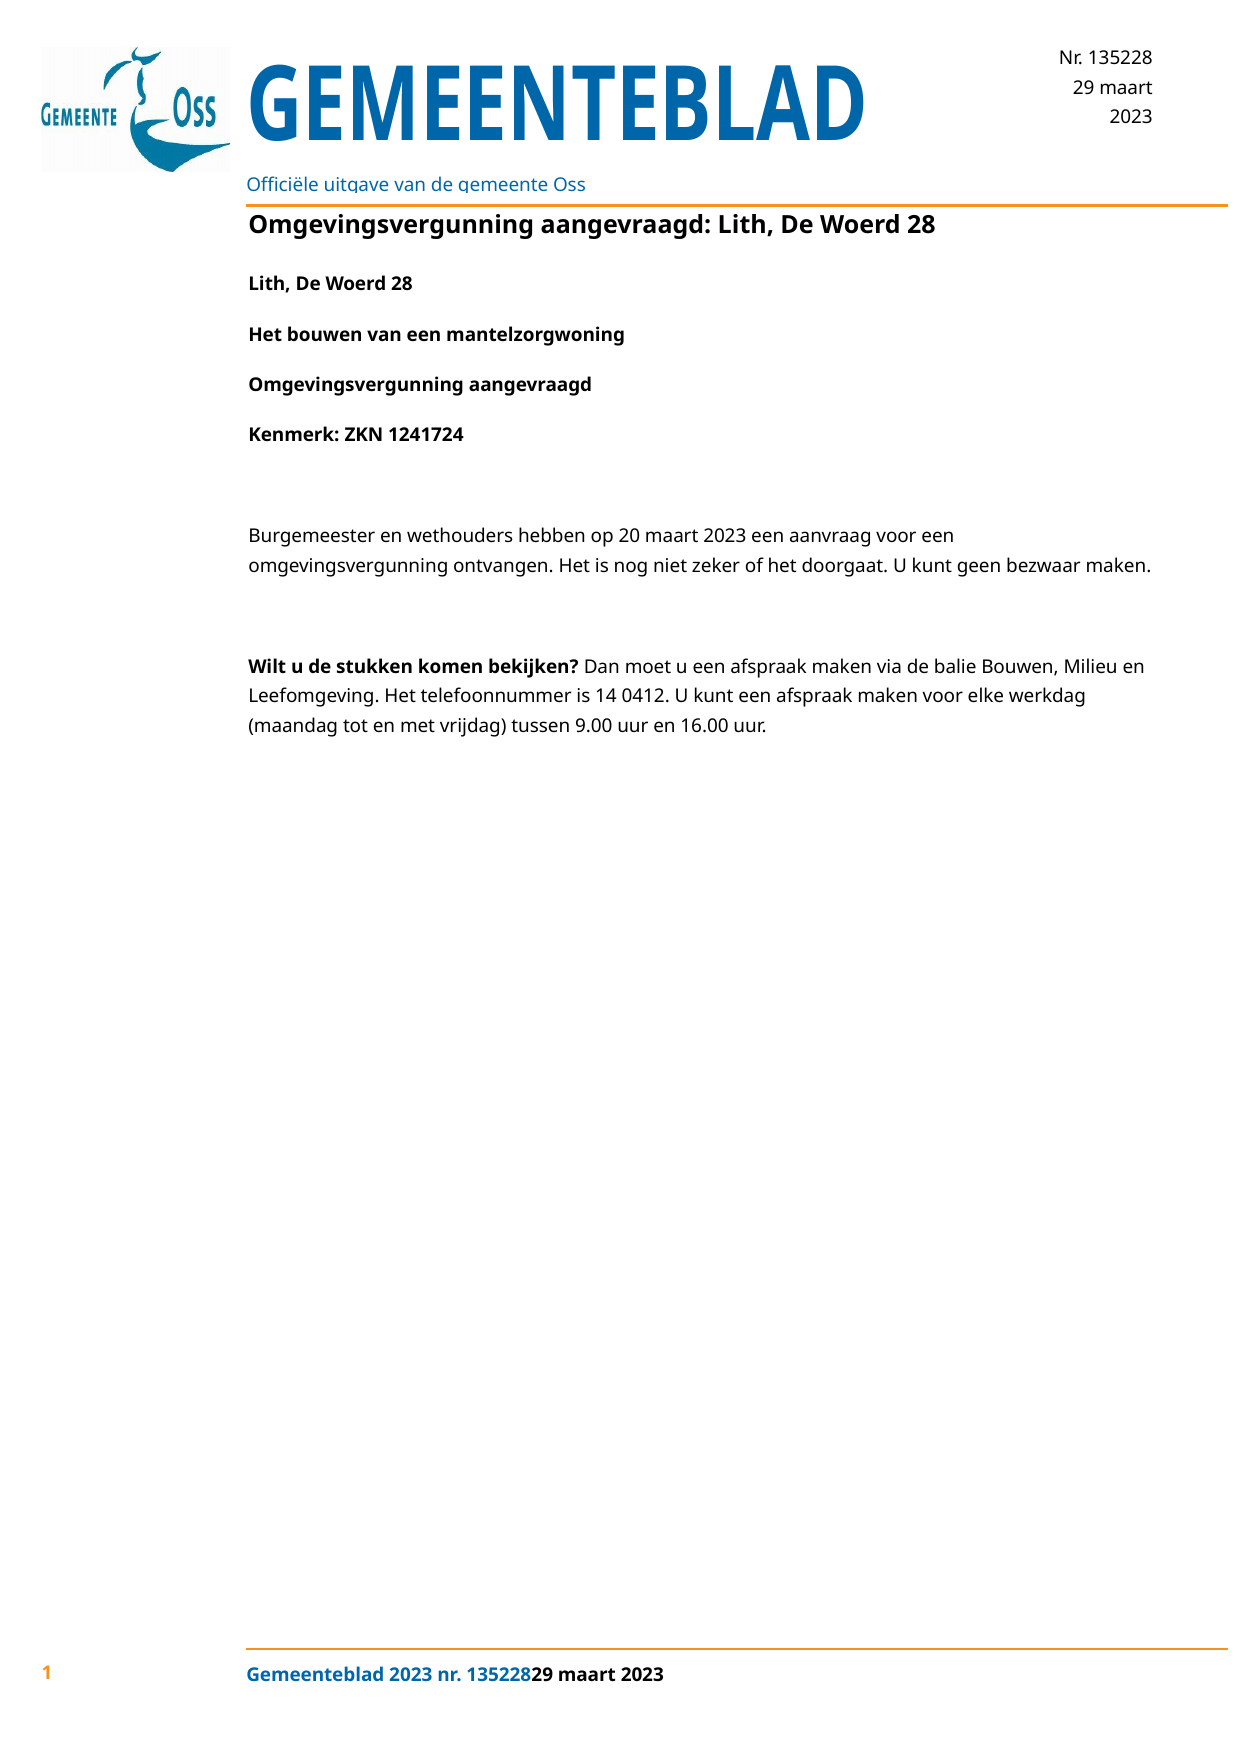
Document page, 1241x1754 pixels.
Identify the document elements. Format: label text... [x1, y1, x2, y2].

text Burgemeester en wethouders hebben op 20 maart 2023 een aanvraag voor een omgevingsvergunning ontvangen. Het is nog niet zeker of het doorgaat. U kunt geen bezwaar maken. [248, 522, 1152, 578]
picture [41, 47, 231, 172]
text Kenmerk: ZKN 1241724 [248, 422, 1152, 447]
text Wilt u de stukken komen bekijken? Dan moet u een afspraak maken via de balie Bouwen, Milieu en Leefomgeving. Het telefoonnummer is 14 0412. U kunt een afspraak maken voor elke werkdag (maandag tot en met vrijdag) tussen 9.00 uur en 16.00 uur. [248, 653, 1152, 738]
text Omgevingsvergunning aangevraagd [248, 371, 1152, 397]
text Lith, De Woerd 28 [248, 270, 1152, 296]
text Het bouwen van een mantelzorgwoning [248, 321, 1152, 346]
text Omgevingsvergunning aangevraagd: Lith, De Woerd 28 [248, 207, 1152, 241]
